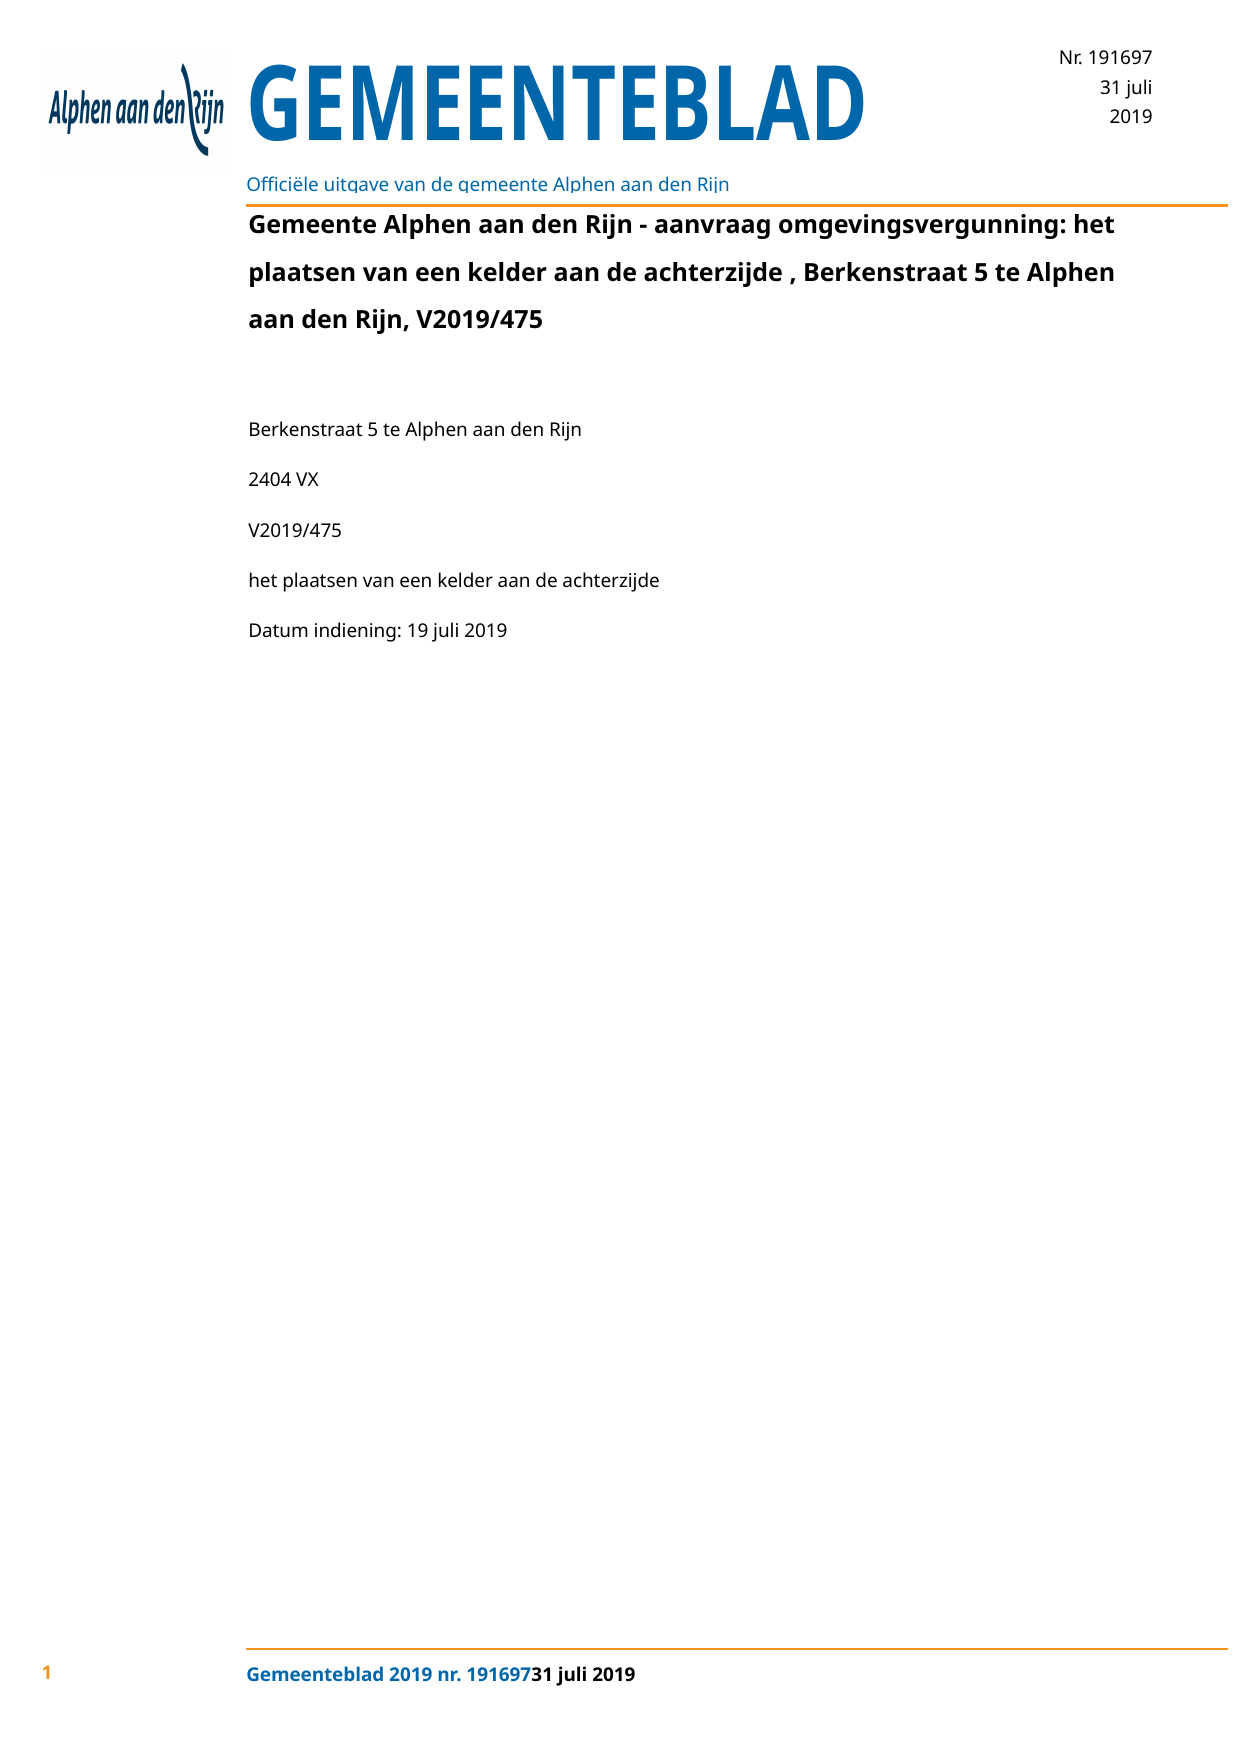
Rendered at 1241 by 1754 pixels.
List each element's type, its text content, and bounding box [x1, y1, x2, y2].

picture [41, 47, 231, 172]
text Datum indiening: 19 juli 2019 [248, 618, 1152, 643]
text V2019/475 [248, 517, 1152, 542]
text Berkenstraat 5 te Alphen aan den Rijn [248, 416, 1152, 442]
text Gemeente Alphen aan den Rijn - aanvraag omgevingsvergunning: het plaatsen van een kelder aan de achterzijde , Berkenstraat 5 te Alphen aan den Rijn, V2019/475 [248, 207, 1152, 336]
text 2404 VX [248, 466, 1152, 492]
text het plaatsen van een kelder aan de achterzijde [248, 567, 1152, 593]
